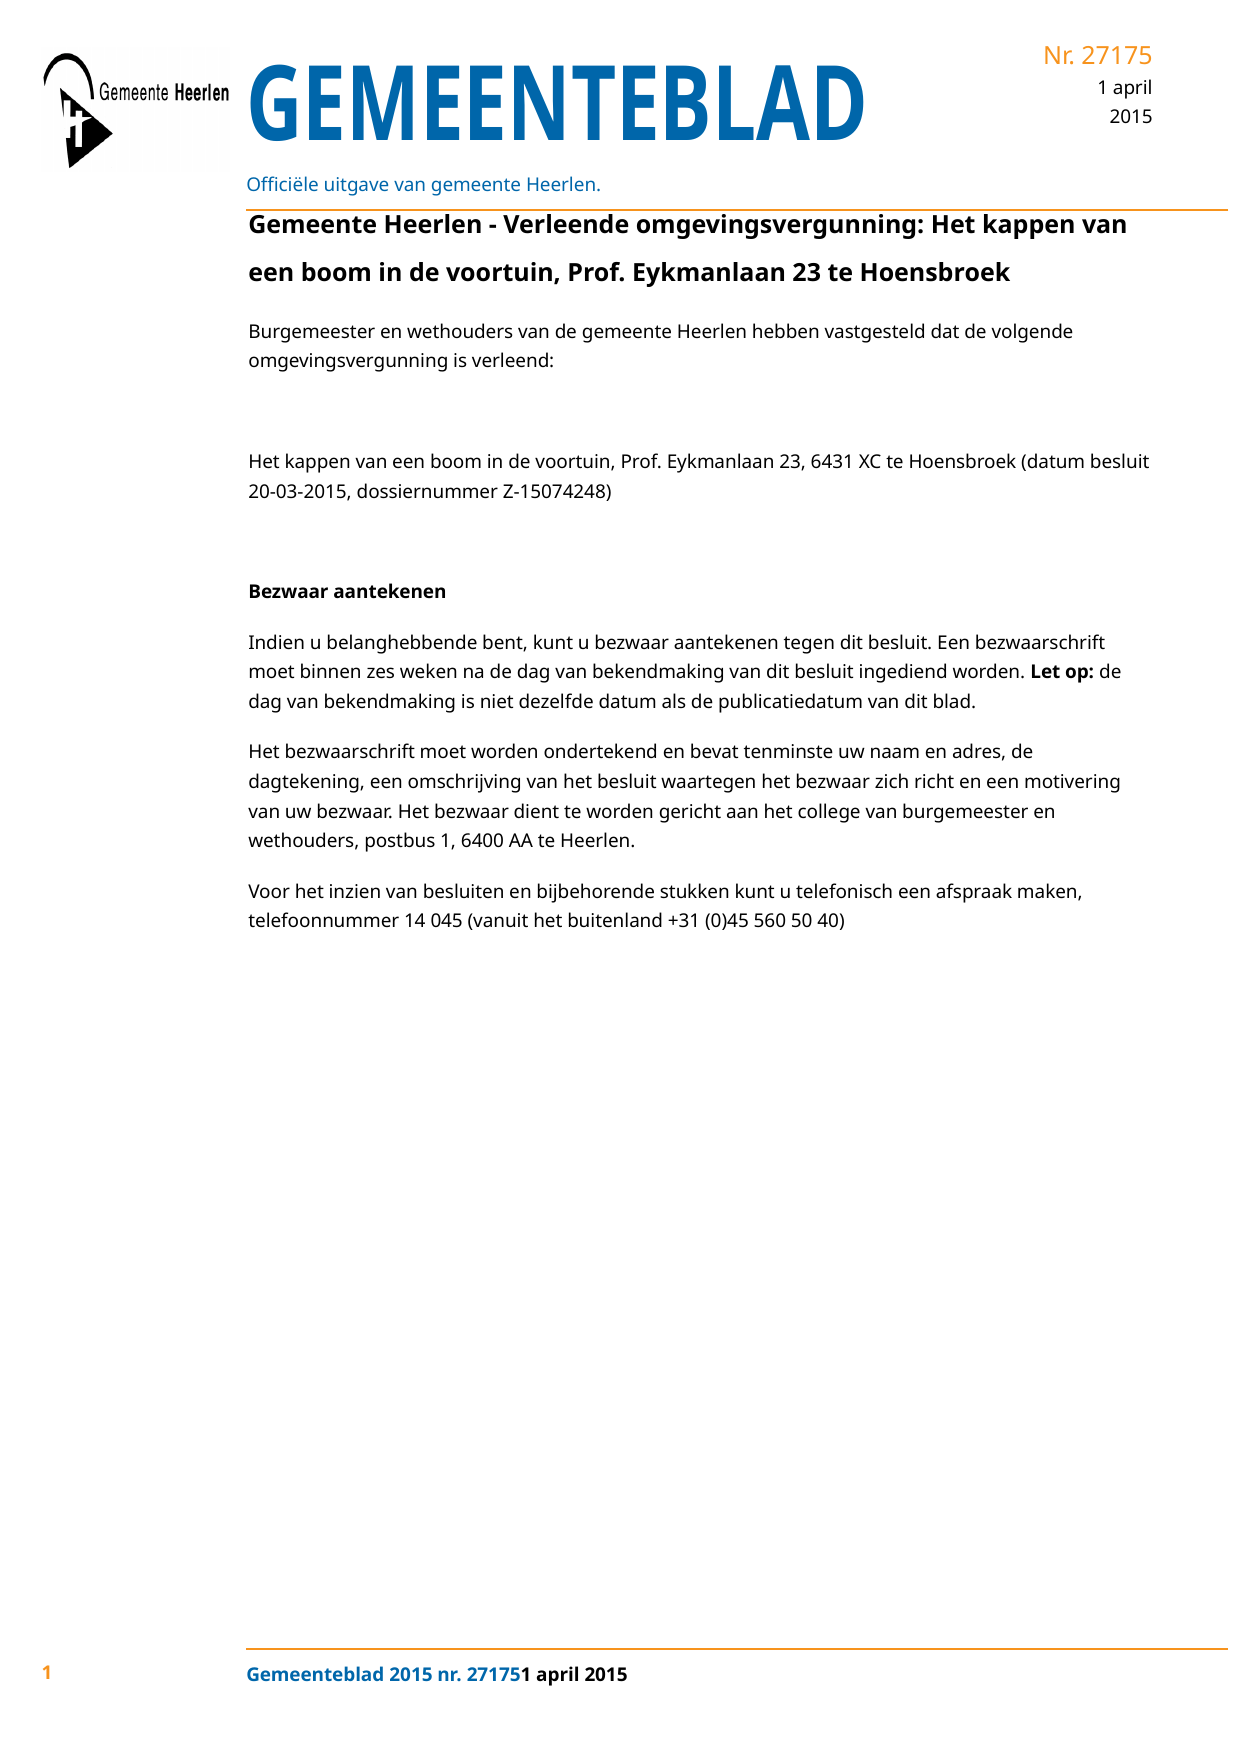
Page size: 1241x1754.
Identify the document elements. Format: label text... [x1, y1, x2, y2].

text Voor het inzien van besluiten en bijbehorende stukken kunt u telefonisch een afspraak maken, telefoonnummer 14 045 (vanuit het buitenland +31 (0)45 560 50 40) [248, 878, 1152, 933]
text Het bezwaarschrift moet worden ondertekend en bevat tenminste uw naam en adres, de dagtekening, een omschrijving van het besluit waartegen het bezwaar zich richt en een motivering van uw bezwaar. Het bezwaar dient te worden gericht aan het college van burgemeester en wethouders, postbus 1, 6400 AA te Heerlen. [248, 739, 1152, 853]
picture [41, 47, 231, 172]
text Bezwaar aantekenen [248, 579, 1152, 604]
text Burgemeester en wethouders van de gemeente Heerlen hebben vastgesteld dat de volgende omgevingsvergunning is verleend: [248, 318, 1152, 373]
text Het kappen van een boom in de voortuin, Prof. Eykmanlaan 23, 6431 XC te Hoensbroek (datum besluit 20-03-2015, dossiernummer Z-15074248) [248, 448, 1152, 504]
text Indien u belanghebbende bent, kunt u bezwaar aantekenen tegen dit besluit. Een bezwaarschrift moet binnen zes weken na de dag van bekendmaking van dit besluit ingediend worden. Let op: de dag van bekendmaking is niet dezelfde datum als de publicatiedatum van dit blad. [248, 629, 1152, 714]
text Gemeente Heerlen - Verleende omgevingsvergunning: Het kappen van een boom in de voortuin, Prof. Eykmanlaan 23 te Hoensbroek [248, 211, 1152, 288]
